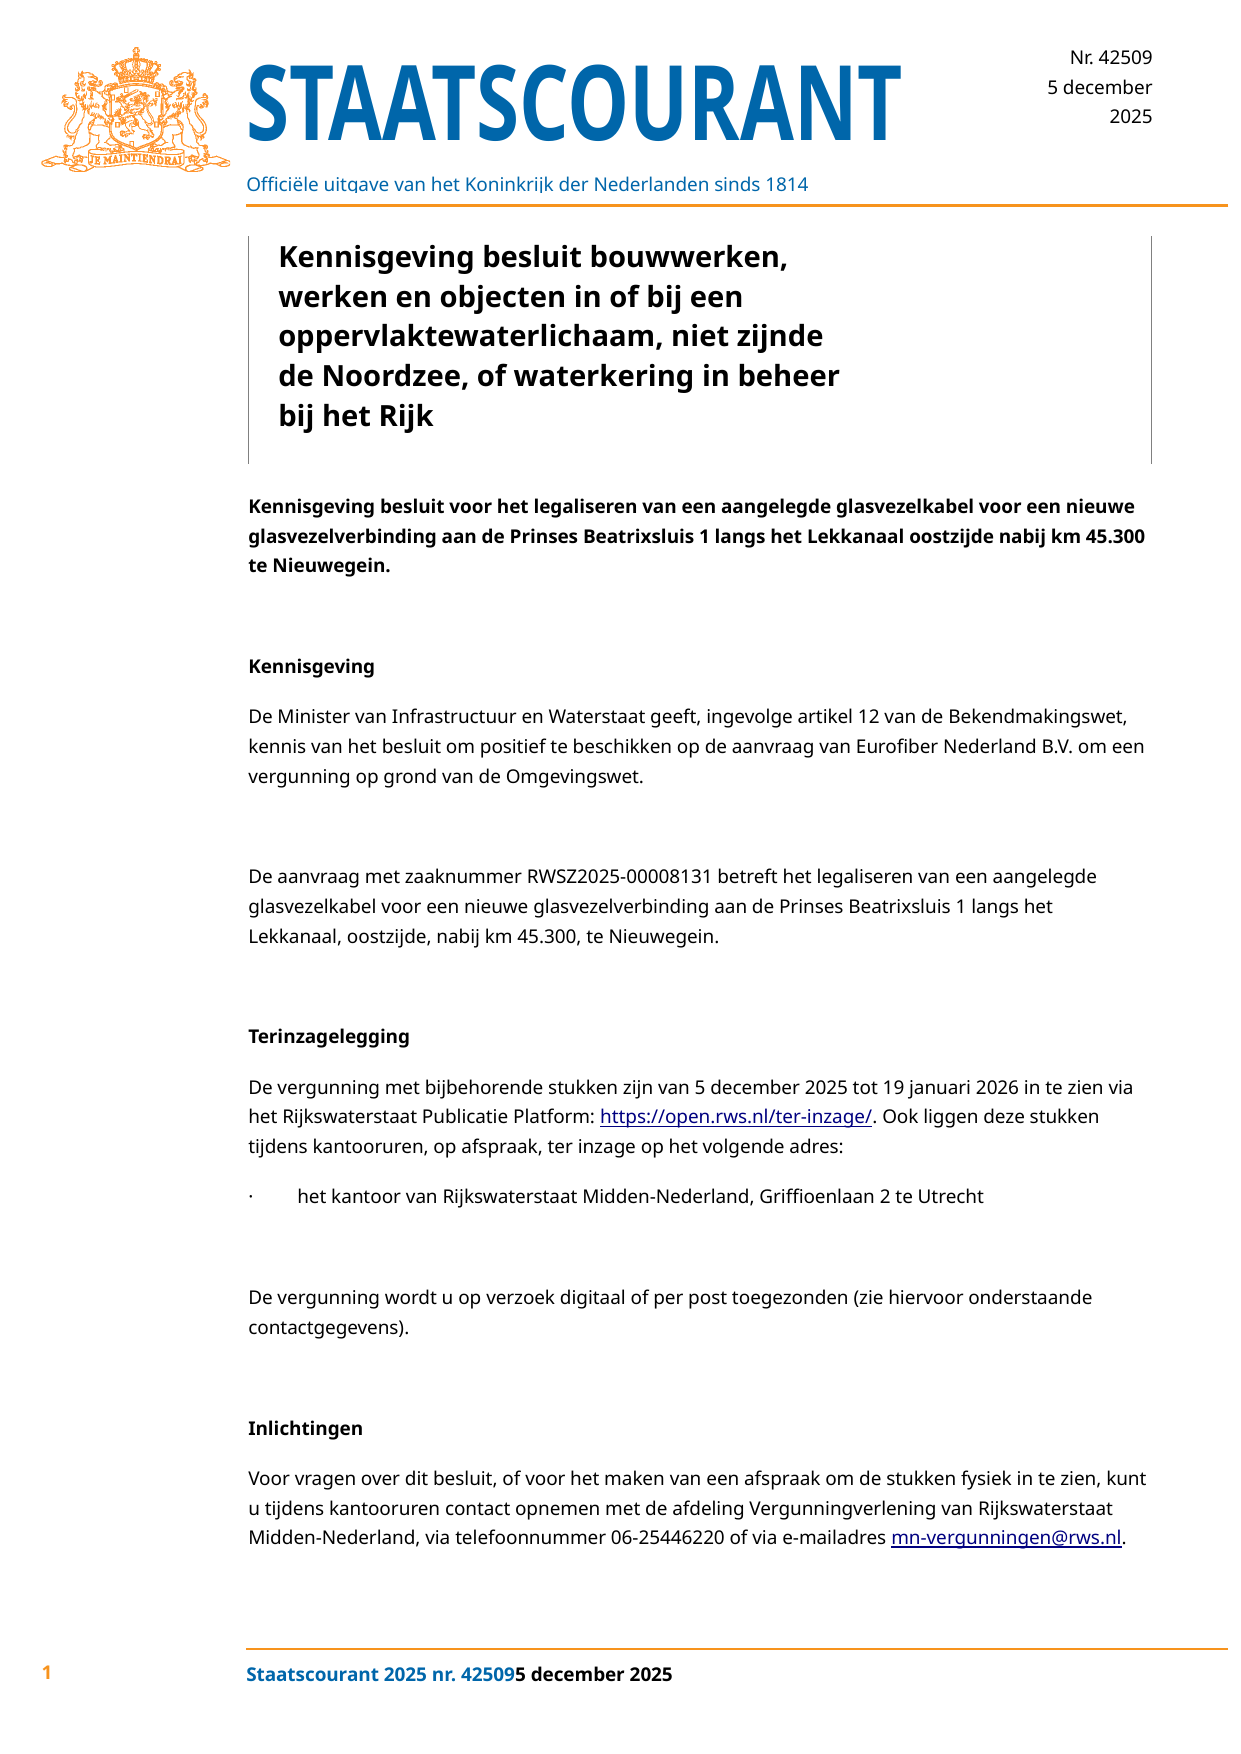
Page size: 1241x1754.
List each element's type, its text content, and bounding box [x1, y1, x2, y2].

text De aanvraag met zaaknummer RWSZ2025-00008131 betreft het legaliseren van een aangelegde glasvezelkabel voor een nieuwe glasvezelverbinding aan de Prinses Beatrixsluis 1 langs het Lekkanaal, oostzijde, nabij km 45.300, te Nieuwegein. [248, 864, 1152, 949]
text Kennisgeving [248, 653, 1152, 679]
picture [41, 47, 231, 172]
text Inlichtingen [248, 1415, 1152, 1441]
text · het kantoor van Rijkswaterstaat Midden-Nederland, Griffioenlaan 2 te Utrecht [248, 1184, 1152, 1209]
text De vergunning met bijbehorende stukken zijn van 5 december 2025 tot 19 januari 2026 in te zien via het Rijkswaterstaat Publicatie Platform: https://open.rws.nl/ter-inzage/. Ook liggen deze stukken tijdens kantooruren, op afspraak, ter inzage op het volgende adres: [248, 1074, 1152, 1159]
picture [912, 236, 1090, 414]
table_header [850, 414, 1151, 464]
text Voor vragen over dit besluit, of voor het maken van een afspraak om de stukken fysiek in te zien, kunt u tijdens kantooruren contact opnemen met de afdeling Vergunningverlening van Rijkswaterstaat Midden-Nederland, via telefoonnummer 06-25446220 of via e-mailadres mn-vergunningen@rws.nl. [248, 1465, 1152, 1550]
table_header Kennisgeving besluit bouwwerken, werken en objecten in of bij een oppervlaktewaterlichaam, niet zijnde de Noordzee, of waterkering in beheer bij het Rijk [249, 236, 850, 464]
text De Minister van Infrastructuur en Waterstaat geeft, ingevolge artikel 12 van de Bekendmakingswet, kennis van het besluit om positief te beschikken op de aanvraag van Eurofiber Nederland B.V. om een vergunning op grond van de Omgevingswet. [248, 704, 1152, 789]
table_header [850, 236, 912, 413]
text De vergunning wordt u op verzoek digitaal of per post toegezonden (zie hiervoor onderstaande contactgegevens). [248, 1284, 1152, 1340]
table_header [1090, 236, 1151, 413]
text Kennisgeving besluit voor het legaliseren van een aangelegde glasvezelkabel voor een nieuwe glasvezelverbinding aan de Prinses Beatrixsluis 1 langs het Lekkanaal oostzijde nabij km 45.300 te Nieuwegein. [248, 493, 1152, 578]
text Terinzagelegging [248, 1024, 1152, 1049]
